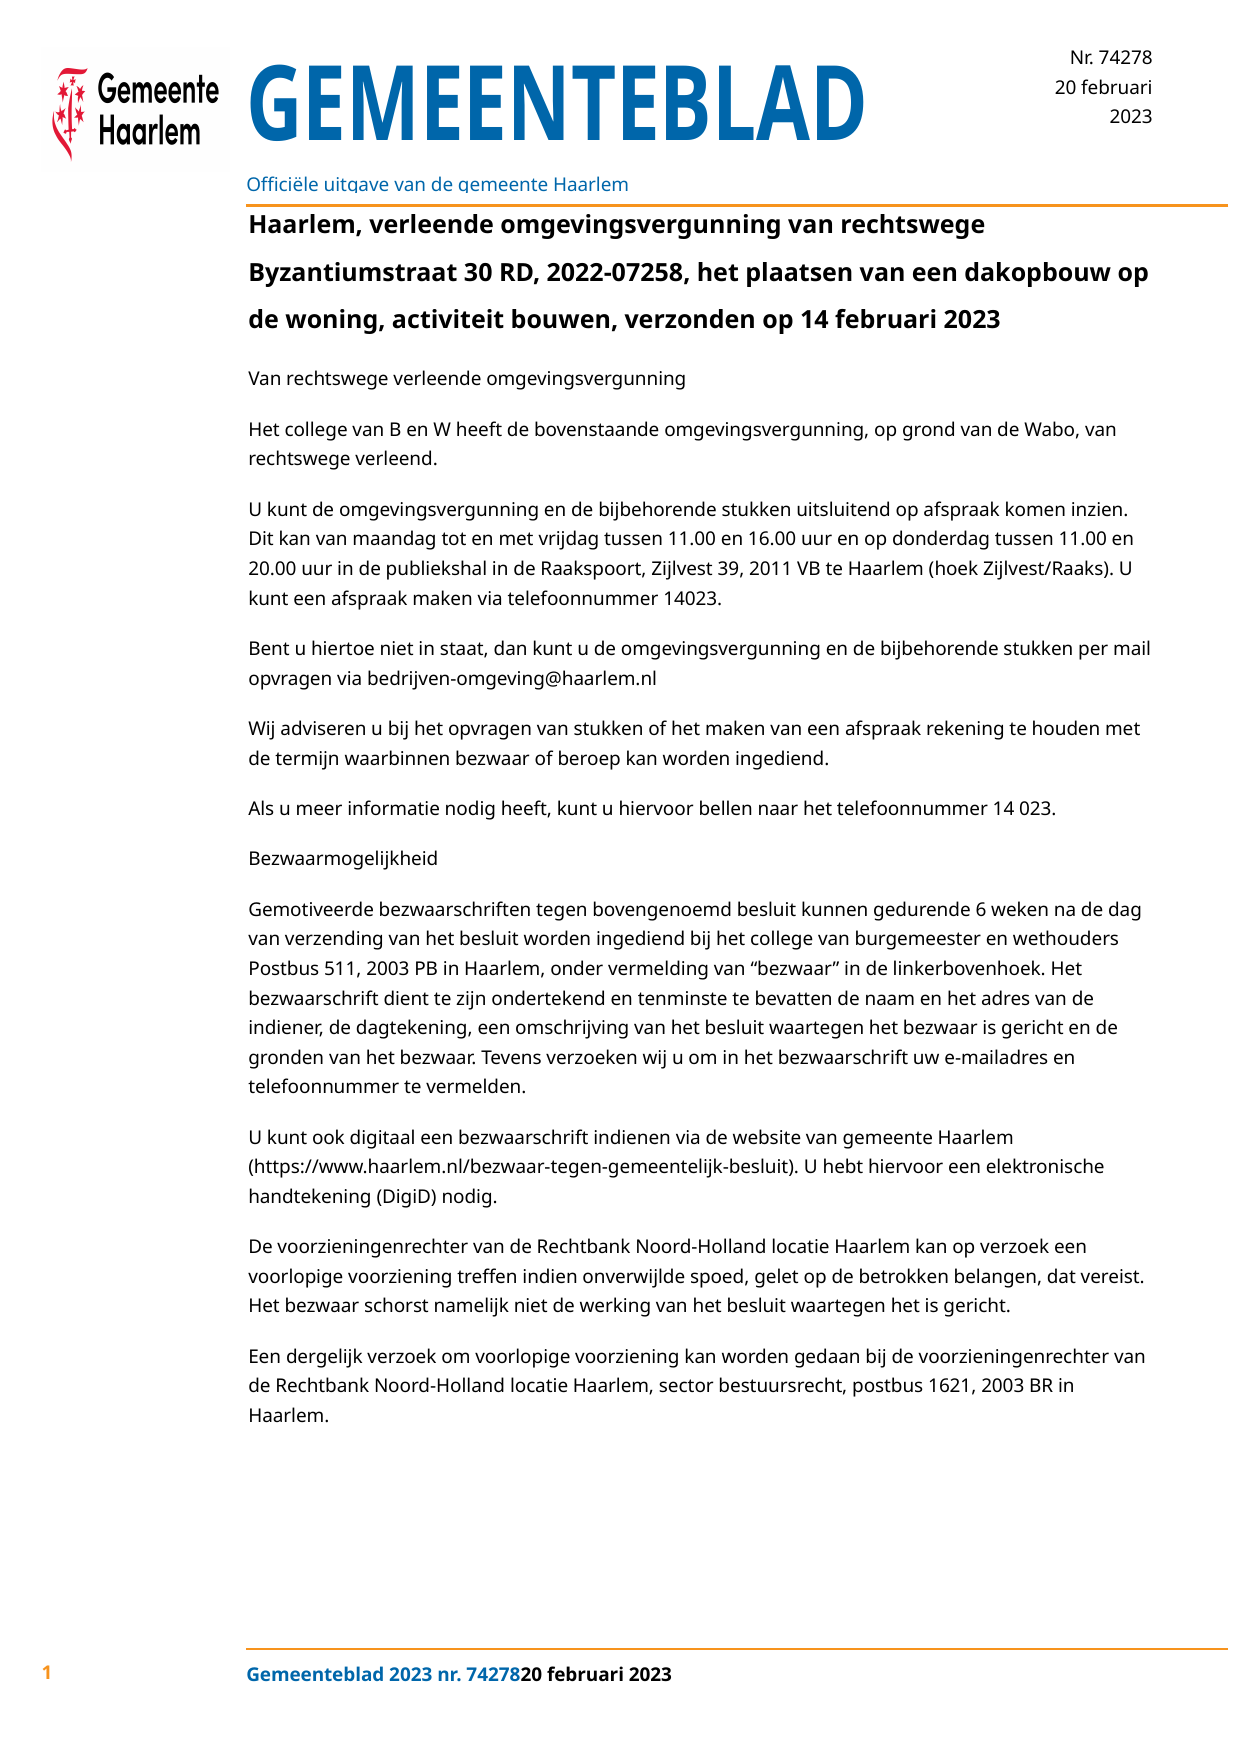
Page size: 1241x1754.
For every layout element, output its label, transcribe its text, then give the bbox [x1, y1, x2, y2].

text U kunt ook digitaal een bezwaarschrift indienen via de website van gemeente Haarlem (https://www.haarlem.nl/bezwaar-tegen-gemeentelijk-besluit). U hebt hiervoor een elektronische handtekening (DigiD) nodig. [248, 1124, 1152, 1209]
text Van rechtswege verleende omgevingsvergunning [248, 366, 1152, 391]
text Als u meer informatie nodig heeft, kunt u hiervoor bellen naar het telefoonnummer 14 023. [248, 795, 1152, 821]
text De voorzieningenrechter van de Rechtbank Noord-Holland locatie Haarlem kan op verzoek een voorlopige voorziening treffen indien onverwijlde spoed, gelet op de betrokken belangen, dat vereist. Het bezwaar schorst namelijk niet de werking van het besluit waartegen het is gericht. [248, 1233, 1152, 1318]
picture [41, 47, 231, 172]
text Wij adviseren u bij het opvragen van stukken of het maken van een afspraak rekening te houden met de termijn waarbinnen bezwaar of beroep kan worden ingediend. [248, 715, 1152, 770]
text Het college van B en W heeft de bovenstaande omgevingsvergunning, op grond van de Wabo, van rechtswege verleend. [248, 416, 1152, 471]
text Bezwaarmogelijkheid [248, 846, 1152, 871]
text Gemotiveerde bezwaarschriften tegen bovengenoemd besluit kunnen gedurende 6 weken na de dag van verzending van het besluit worden ingediend bij het college van burgemeester en wethouders Postbus 511, 2003 PB in Haarlem, onder vermelding van “bezwaar” in de linkerbovenhoek. Het bezwaarschrift dient te zijn ondertekend en tenminste te bevatten de naam en het adres van de indiener, de dagtekening, een omschrijving van het besluit waartegen het bezwaar is gericht en de gronden van het bezwaar. Tevens verzoeken wij u om in het bezwaarschrift uw e-mailadres en telefoonnummer te vermelden. [248, 896, 1152, 1099]
text Een dergelijk verzoek om voorlopige voorziening kan worden gedaan bij de voorzieningenrechter van de Rechtbank Noord-Holland locatie Haarlem, sector bestuursrecht, postbus 1621, 2003 BR in Haarlem. [248, 1343, 1152, 1428]
text U kunt de omgevingsvergunning en de bijbehorende stukken uitsluitend op afspraak komen inzien. Dit kan van maandag tot en met vrijdag tussen 11.00 en 16.00 uur en op donderdag tussen 11.00 en 20.00 uur in de publiekshal in de Raakspoort, Zijlvest 39, 2011 VB te Haarlem (hoek Zijlvest/Raaks). U kunt een afspraak maken via telefoonnummer 14023. [248, 496, 1152, 610]
text Bent u hiertoe niet in staat, dan kunt u de omgevingsvergunning en de bijbehorende stukken per mail opvragen via bedrijven-omgeving@haarlem.nl [248, 635, 1152, 690]
text Haarlem, verleende omgevingsvergunning van rechtswege Byzantiumstraat 30 RD, 2022-07258, het plaatsen van een dakopbouw op de woning, activiteit bouwen, verzonden op 14 februari 2023 [248, 207, 1152, 336]
